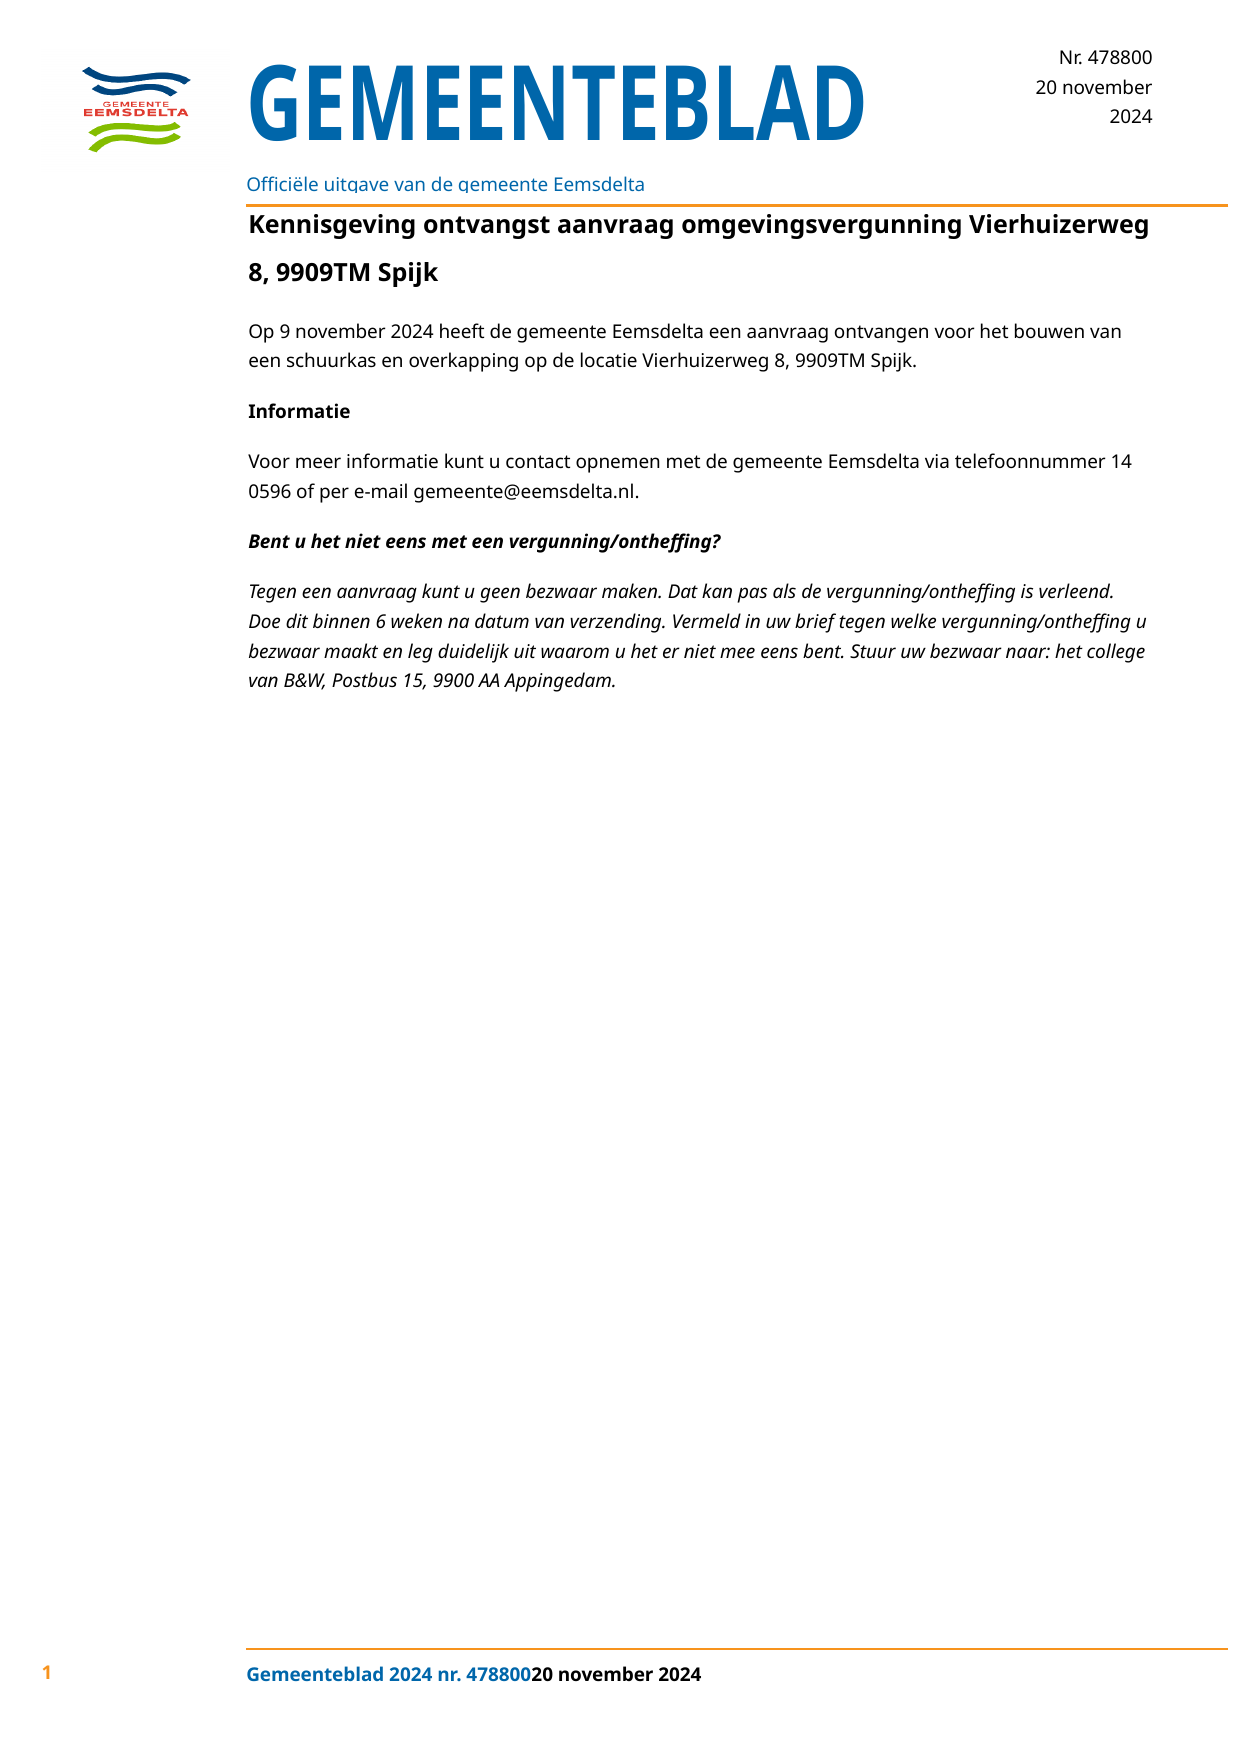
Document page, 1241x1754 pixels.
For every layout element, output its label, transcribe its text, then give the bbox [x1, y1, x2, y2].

text Tegen een aanvraag kunt u geen bezwaar maken. Dat kan pas als de vergunning/ontheffing is verleend. Doe dit binnen 6 weken na datum van verzending. Vermeld in uw brief tegen welke vergunning/ontheffing u bezwaar maakt en leg duidelijk uit waarom u het er niet mee eens bent. Stuur uw bezwaar naar: het college van B&W, Postbus 15, 9900 AA Appingedam. [248, 579, 1152, 693]
text Voor meer informatie kunt u contact opnemen met de gemeente Eemsdelta via telefoonnummer 14 0596 of per e-mail gemeente@eemsdelta.nl. [248, 448, 1152, 504]
text Bent u het niet eens met een vergunning/ontheffing? [248, 528, 1152, 554]
text Kennisgeving ontvangst aanvraag omgevingsvergunning Vierhuizerweg 8, 9909TM Spijk [248, 207, 1152, 288]
text Informatie [248, 398, 1152, 424]
text Op 9 november 2024 heeft de gemeente Eemsdelta een aanvraag ontvangen voor het bouwen van een schuurkas en overkapping op de locatie Vierhuizerweg 8, 9909TM Spijk. [248, 318, 1152, 373]
picture [41, 47, 231, 172]
